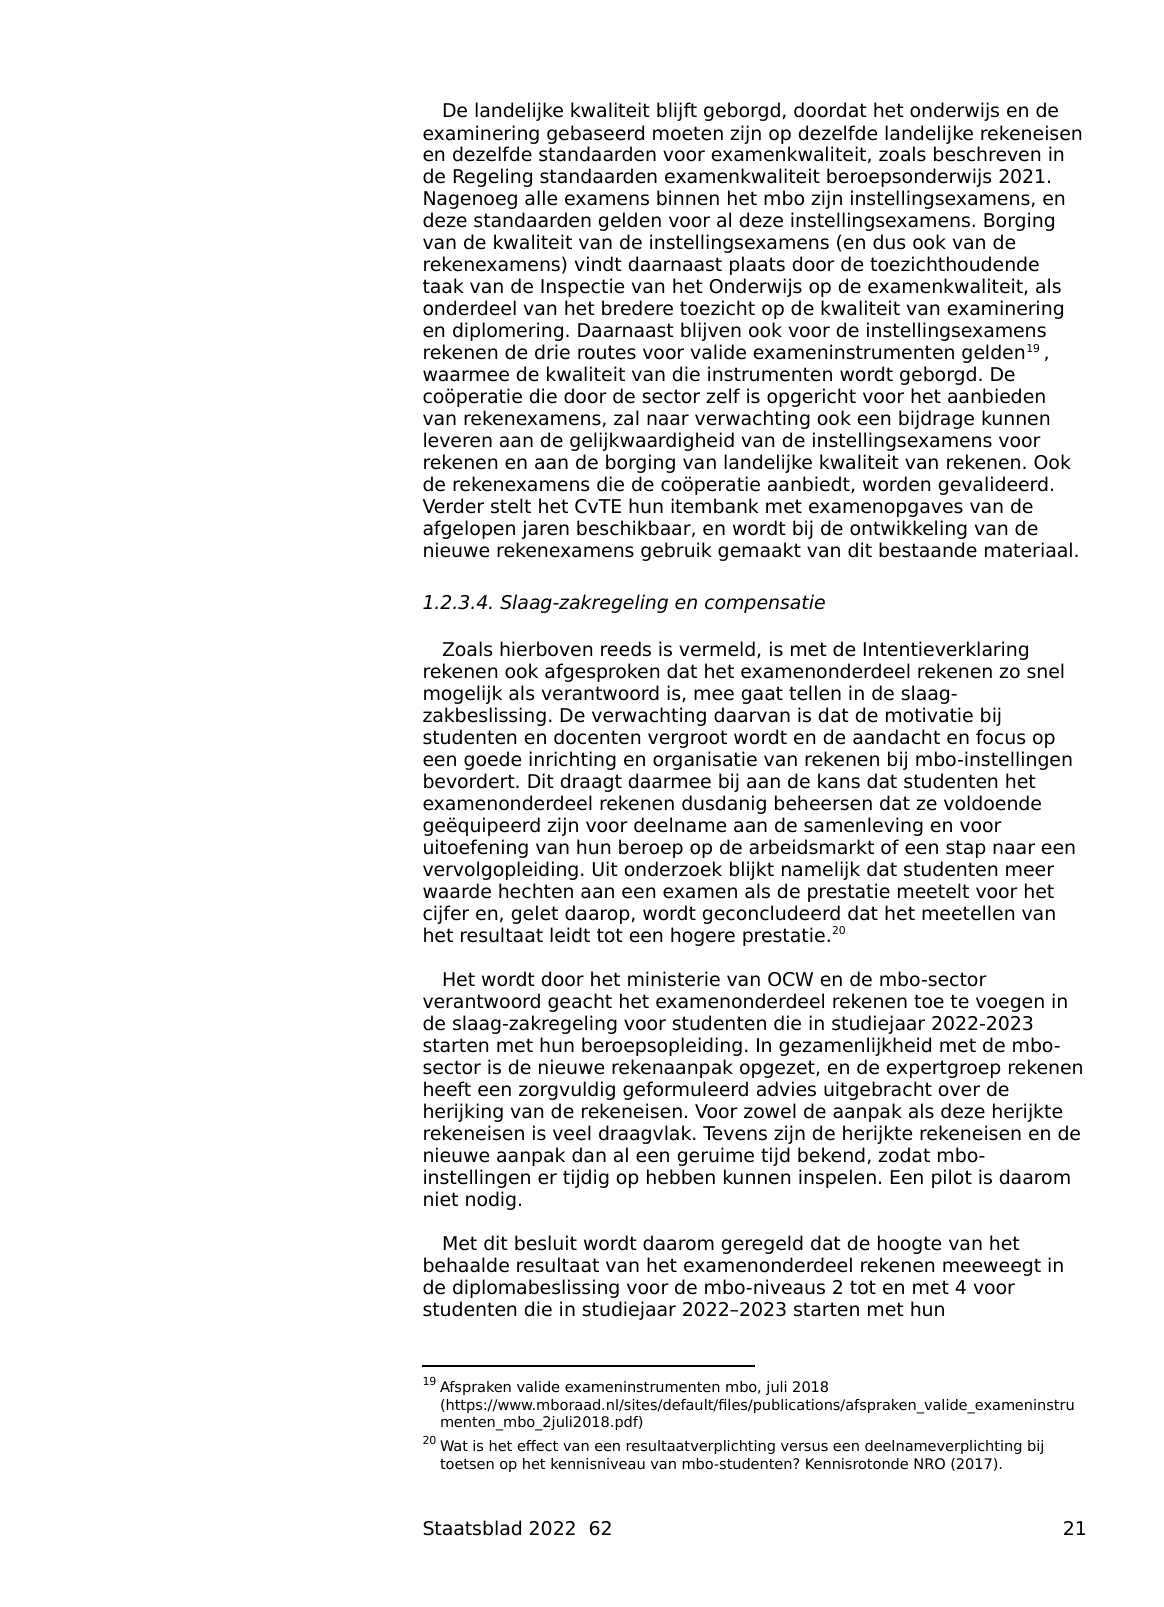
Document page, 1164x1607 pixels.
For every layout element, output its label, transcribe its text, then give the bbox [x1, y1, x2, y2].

text De landelijke kwaliteit blijft geborgd, doordat het onderwijs en de examinering gebaseerd moeten zijn op dezelfde landelijke rekeneisen en dezelfde standaarden voor examenkwaliteit, zoals beschreven in de Regeling standaarden examenkwaliteit beroepsonderwijs 2021. Nagenoeg alle examens binnen het mbo zijn instellingsexamens, en deze standaarden gelden voor al deze instellingsexamens. Borging van de kwaliteit van de instellingsexamens (en dus ook van de rekenexamens) vindt daarnaast plaats door de toezichthoudende taak van de Inspectie van het Onderwijs op de examenkwaliteit, als onderdeel van het bredere toezicht op de kwaliteit van examinering en diplomering. Daarnaast blijven ook voor de instellingsexamens rekenen de drie routes voor valide exameninstrumenten gelden, waarmee de kwaliteit van die instrumenten wordt geborgd. De coöperatie die door de sector zelf is opgericht voor het aanbieden van rekenexamens, zal naar verwachting ook een bijdrage kunnen leveren aan de gelijkwaardigheid van de instellingsexamens voor rekenen en aan de borging van landelijke kwaliteit van rekenen. Ook de rekenexamens die de coöperatie aanbiedt, worden gevalideerd. Verder stelt het CvTE hun itembank met examenopgaves van de afgelopen jaren beschikbaar, en wordt bij de ontwikkeling van de nieuwe rekenexamens gebruik gemaakt van dit bestaande materiaal. [422, 100, 1087, 562]
text Met dit besluit wordt daarom geregeld dat de hoogte van het behaalde resultaat van het examenonderdeel rekenen meeweegt in de diplomabeslissing voor de mbo-niveaus 2 tot en met 4 voor studenten die in studiejaar 2022–2023 starten met hun [422, 1233, 1087, 1321]
text Wat is het effect van een resultaatverplichting versus een deelnameverplichting bij toetsen op het kennisniveau van mbo-studenten? Kennisrotonde NRO (2017). [422, 1434, 1087, 1473]
text Zoals hierboven reeds is vermeld, is met de Intentieverklaring rekenen ook afgesproken dat het examenonderdeel rekenen zo snel mogelijk als verantwoord is, mee gaat tellen in de slaag-zakbeslissing. De verwachting daarvan is dat de motivatie bij studenten en docenten vergroot wordt en de aandacht en focus op een goede inrichting en organisatie van rekenen bij mbo-instellingen bevordert. Dit draagt daarmee bij aan de kans dat studenten het examenonderdeel rekenen dusdanig beheersen dat ze voldoende geëquipeerd zijn voor deelname aan de samenleving en voor uitoefening van hun beroep op de arbeidsmarkt of een stap naar een vervolgopleiding. Uit onderzoek blijkt namelijk dat studenten meer waarde hechten aan een examen als de prestatie meetelt voor het cijfer en, gelet daarop, wordt geconcludeerd dat het meetellen van het resultaat leidt tot een hogere prestatie. [422, 639, 1087, 947]
subtitle 1.2.3.4. Slaag-zakregeling en compensatie [422, 592, 1087, 614]
text Afspraken valide exameninstrumenten mbo, juli 2018 (https://www.mboraad.nl/sites/default/files/publications/afspraken_valide_exameninstrumenten_mbo_2juli2018.pdf) [422, 1375, 1087, 1431]
text Het wordt door het ministerie van OCW en de mbo-sector verantwoord geacht het examenonderdeel rekenen toe te voegen in de slaag-zakregeling voor studenten die in studiejaar 2022-2023 starten met hun beroepsopleiding. In gezamenlijkheid met de mbo-sector is de nieuwe rekenaanpak opgezet, en de expertgroep rekenen heeft een zorgvuldig geformuleerd advies uitgebracht over de herijking van de rekeneisen. Voor zowel de aanpak als deze herijkte rekeneisen is veel draagvlak. Tevens zijn de herijkte rekeneisen en de nieuwe aanpak dan al een geruime tijd bekend, zodat mbo-instellingen er tijdig op hebben kunnen inspelen. Een pilot is daarom niet nodig. [422, 969, 1087, 1211]
